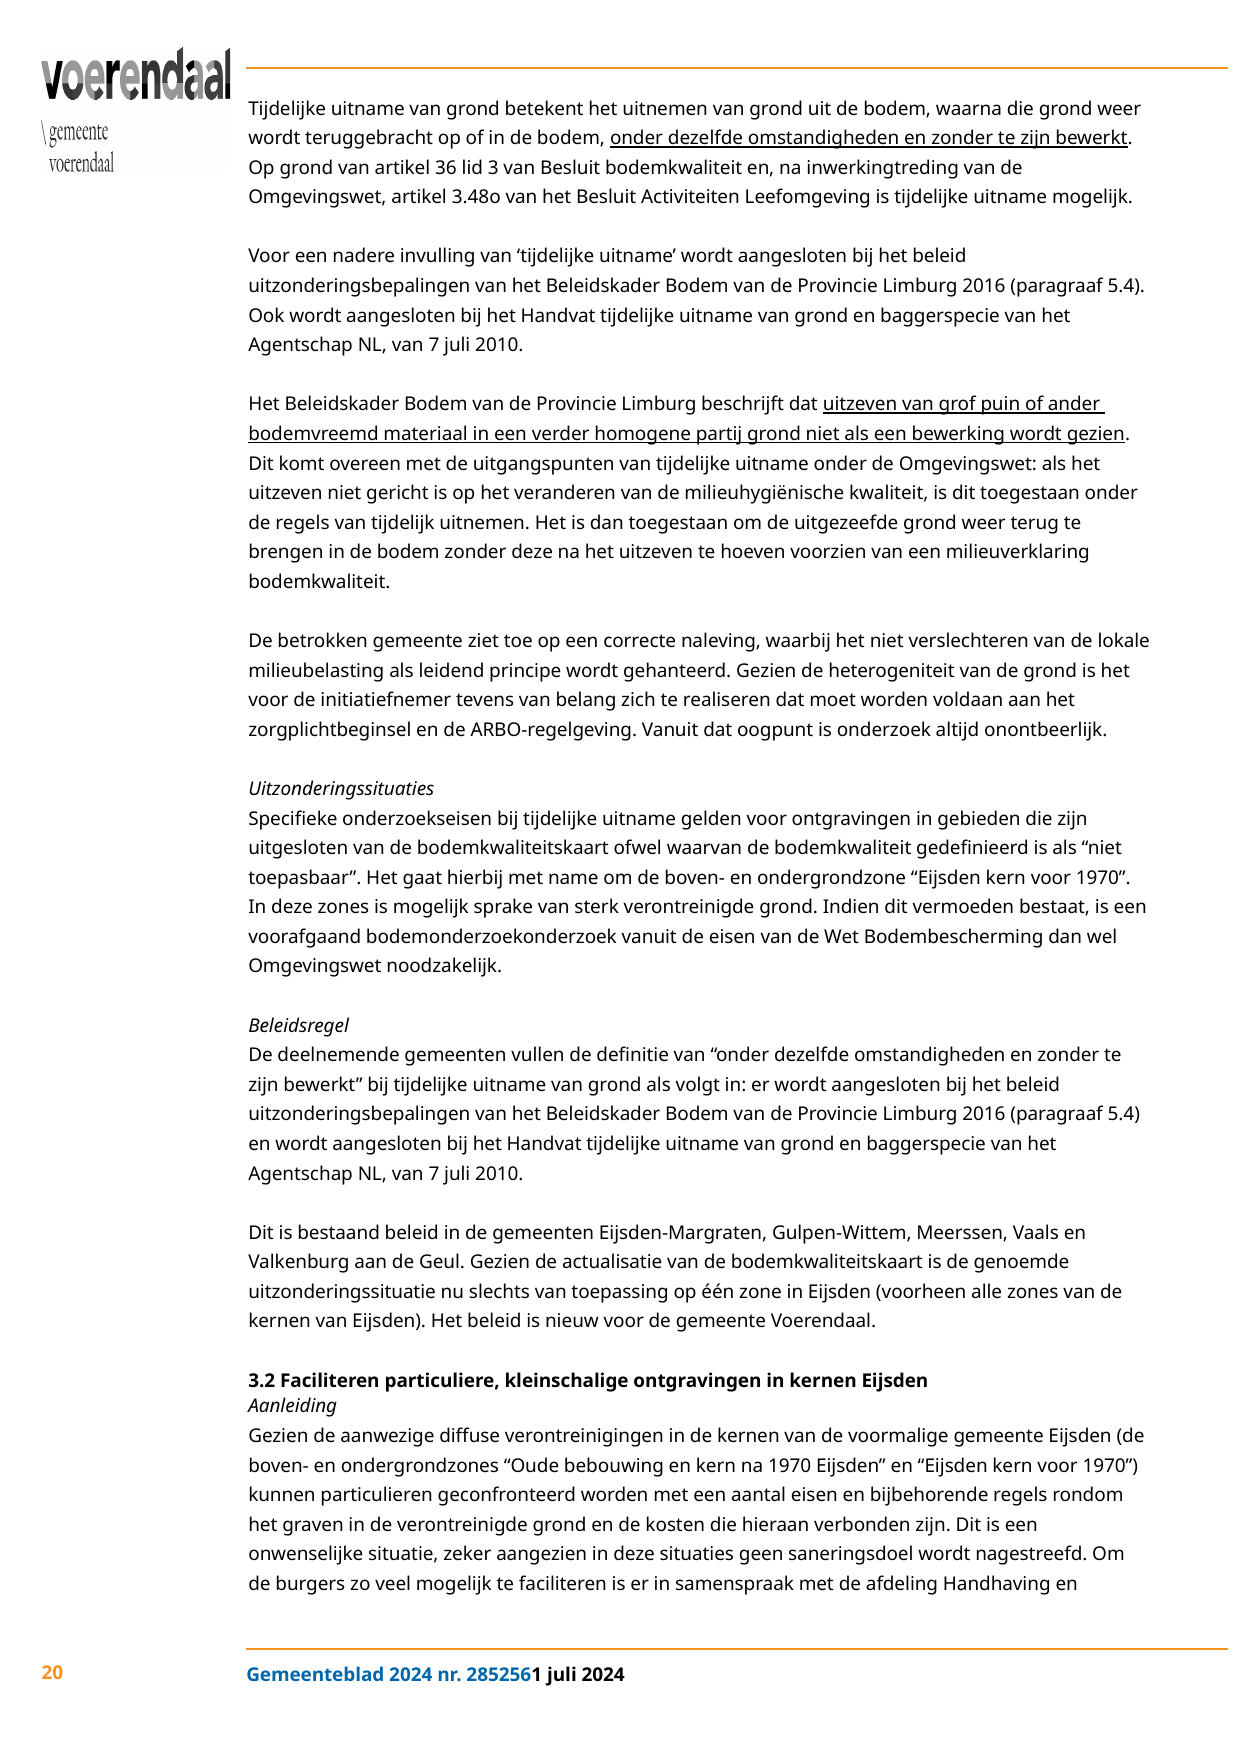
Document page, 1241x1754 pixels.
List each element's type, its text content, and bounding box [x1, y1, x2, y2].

text Uitzonderingssituaties [248, 775, 1152, 801]
text Aanleiding [248, 1393, 1152, 1418]
picture [41, 47, 231, 172]
text Voor een nadere invulling van ‘tijdelijke uitname’ wordt aangesloten bij het beleid uitzonderingsbepalingen van het Beleidskader Bodem van de Provincie Limburg 2016 (paragraaf 5.4). Ook wordt aangesloten bij het Handvat tijdelijke uitname van grond en baggerspecie van het Agentschap NL, van 7 juli 2010. [248, 243, 1152, 357]
text De deelnemende gemeenten vullen de definitie van “onder dezelfde omstandigheden en zonder te zijn bewerkt” bij tijdelijke uitname van grond als volgt in: er wordt aangesloten bij het beleid uitzonderingsbepalingen van het Beleidskader Bodem van de Provincie Limburg 2016 (paragraaf 5.4) en wordt aangesloten bij het Handvat tijdelijke uitname van grond en baggerspecie van het Agentschap NL, van 7 juli 2010. [248, 1041, 1152, 1186]
text Tijdelijke uitname van grond betekent het uitnemen van grond uit de bodem, waarna die grond weer wordt teruggebracht op of in de bodem, onder dezelfde omstandigheden en zonder te zijn bewerkt. Op grond van artikel 36 lid 3 van Besluit bodemkwaliteit en, na inwerkingtreding van de Omgevingswet, artikel 3.48o van het Besluit Activiteiten Leefomgeving is tijdelijke uitname mogelijk. [248, 95, 1152, 209]
text Dit is bestaand beleid in de gemeenten Eijsden-Margraten, Gulpen-Wittem, Meerssen, Vaals en Valkenburg aan de Geul. Gezien de actualisatie van de bodemkwaliteitskaart is de genoemde uitzonderingssituatie nu slechts van toepassing op één zone in Eijsden (voorheen alle zones van de kernen van Eijsden). Het beleid is nieuw voor de gemeente Voerendaal. [248, 1219, 1152, 1333]
text Beleidsregel [248, 1012, 1152, 1038]
text Specifieke onderzoekseisen bij tijdelijke uitname gelden voor ontgravingen in gebieden die zijn uitgesloten van de bodemkwaliteitskaart ofwel waarvan de bodemkwaliteit gedefinieerd is als “niet toepasbaar”. Het gaat hierbij met name om de boven- en ondergrondzone “Eijsden kern voor 1970”. In deze zones is mogelijk sprake van sterk verontreinigde grond. Indien dit vermoeden bestaat, is een voorafgaand bodemonderzoekonderzoek vanuit de eisen van de Wet Bodembescherming dan wel Omgevingswet noodzakelijk. [248, 805, 1152, 978]
text 3.2 Faciliteren particuliere, kleinschalige ontgravingen in kernen Eijsden [248, 1367, 1152, 1393]
text De betrokken gemeente ziet toe op een correcte naleving, waarbij het niet verslechteren van de lokale milieubelasting als leidend principe wordt gehanteerd. Gezien de heterogeniteit van de grond is het voor de initiatiefnemer tevens van belang zich te realiseren dat moet worden voldaan aan het zorgplichtbeginsel en de ARBO-regelgeving. Vanuit dat oogpunt is onderzoek altijd onontbeerlijk. [248, 627, 1152, 742]
text Gezien de aanwezige diffuse verontreinigingen in de kernen van de voormalige gemeente Eijsden (de boven- en ondergrondzones “Oude bebouwing en kern na 1970 Eijsden” en “Eijsden kern voor 1970”) kunnen particulieren geconfronteerd worden met een aantal eisen en bijbehorende regels rondom het graven in de verontreinigde grond en de kosten die hieraan verbonden zijn. Dit is een onwenselijke situatie, zeker aangezien in deze situaties geen saneringsdoel wordt nagestreefd. Om de burgers zo veel mogelijk te faciliteren is er in samenspraak met de afdeling Handhaving en [248, 1422, 1152, 1596]
text Het Beleidskader Bodem van de Provincie Limburg beschrijft dat uitzeven van grof puin of ander bodemvreemd materiaal in een verder homogene partij grond niet als een bewerking wordt gezien. Dit komt overeen met de uitgangspunten van tijdelijke uitname onder de Omgevingswet: als het uitzeven niet gericht is op het veranderen van de milieuhygiënische kwaliteit, is dit toegestaan onder de regels van tijdelijk uitnemen. Het is dan toegestaan om de uitgezeefde grond weer terug te brengen in de bodem zonder deze na het uitzeven te hoeven voorzien van een milieuverklaring bodemkwaliteit. [248, 391, 1152, 594]
